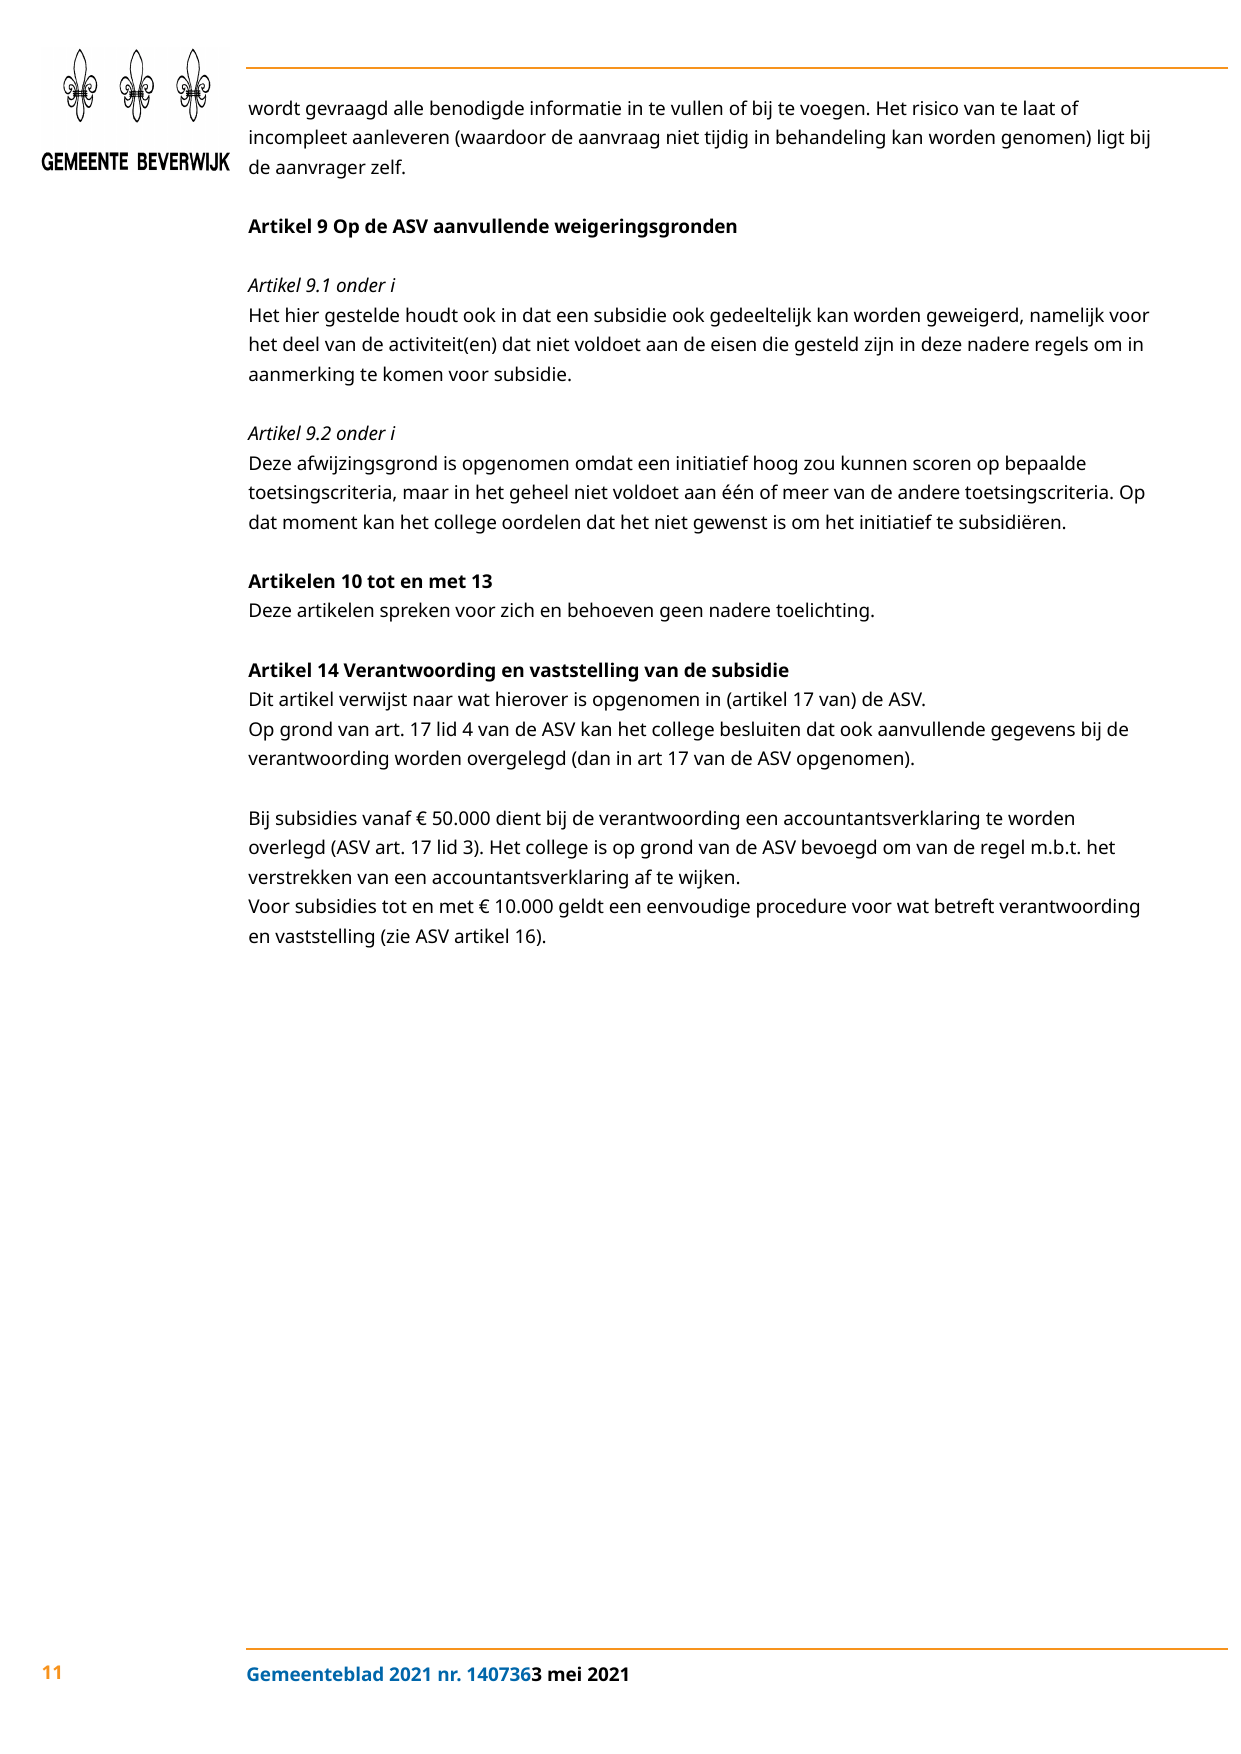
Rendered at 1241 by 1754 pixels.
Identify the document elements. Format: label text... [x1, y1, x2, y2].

picture [41, 47, 231, 172]
text Artikel 9.1 onder i [248, 272, 1152, 298]
text Op grond van art. 17 lid 4 van de ASV kan het college besluiten dat ook aanvullende gegevens bij de verantwoording worden overgelegd (dan in art 17 van de ASV opgenomen). [248, 716, 1152, 771]
text Deze afwijzingsgrond is opgenomen omdat een initiatief hoog zou kunnen scoren op bepaalde toetsingscriteria, maar in het geheel niet voldoet aan één of meer van de andere toetsingscriteria. Op dat moment kan het college oordelen dat het niet gewenst is om het initiatief te subsidiëren. [248, 450, 1152, 535]
text wordt gevraagd alle benodigde informatie in te vullen of bij te voegen. Het risico van te laat of incompleet aanleveren (waardoor de aanvraag niet tijdig in behandeling kan worden genomen) ligt bij de aanvrager zelf. [248, 95, 1152, 180]
text Dit artikel verwijst naar wat hierover is opgenomen in (artikel 17 van) de ASV. [248, 686, 1152, 712]
text Artikel 9 Op de ASV aanvullende weigeringsgronden [248, 213, 1152, 239]
text Voor subsidies tot en met € 10.000 geldt een eenvoudige procedure voor wat betreft verantwoording en vaststelling (zie ASV artikel 16). [248, 893, 1152, 949]
text Artikelen 10 tot en met 13 [248, 568, 1152, 594]
text Artikel 14 Verantwoording en vaststelling van de subsidie [248, 657, 1152, 683]
text Deze artikelen spreken voor zich en behoeven geen nadere toelichting. [248, 598, 1152, 623]
text Artikel 9.2 onder i [248, 420, 1152, 446]
text Het hier gestelde houdt ook in dat een subsidie ook gedeeltelijk kan worden geweigerd, namelijk voor het deel van de activiteit(en) dat niet voldoet aan de eisen die gesteld zijn in deze nadere regels om in aanmerking te komen voor subsidie. [248, 302, 1152, 387]
text Bij subsidies vanaf € 50.000 dient bij de verantwoording een accountantsverklaring te worden overlegd (ASV art. 17 lid 3). Het college is op grond van de ASV bevoegd om van de regel m.b.t. het verstrekken van een accountantsverklaring af te wijken. [248, 805, 1152, 890]
